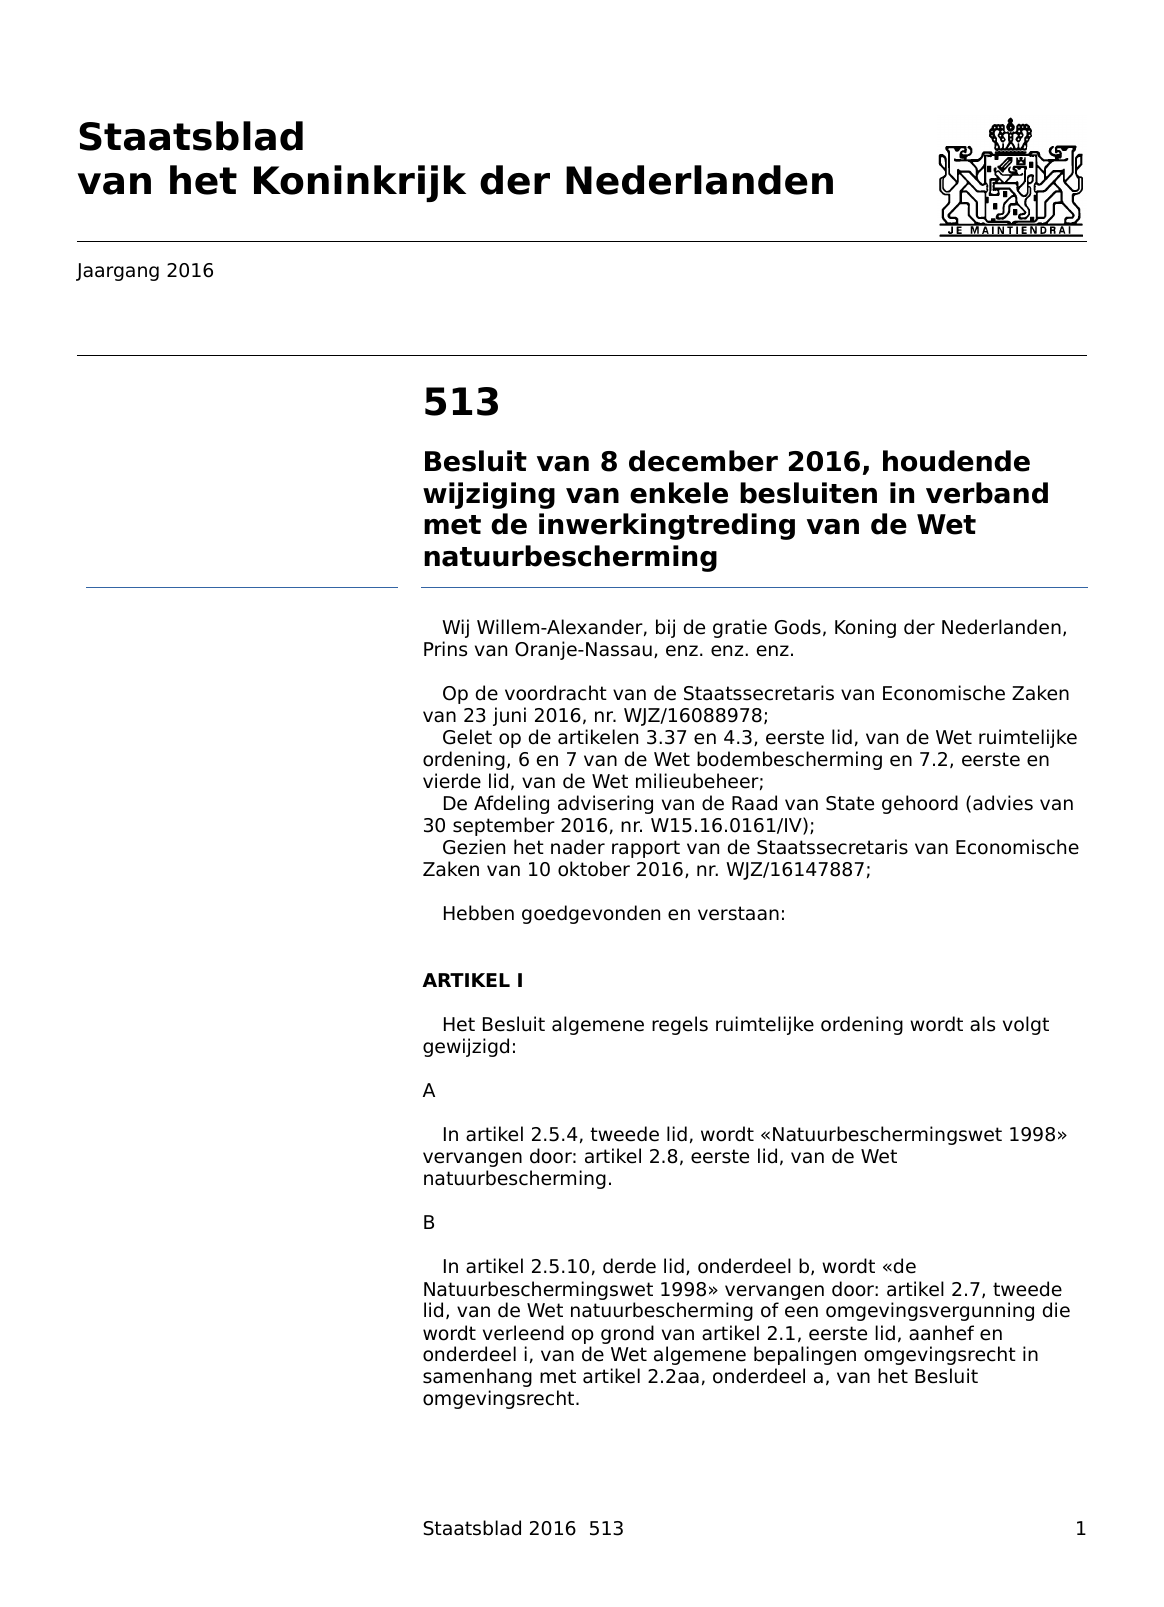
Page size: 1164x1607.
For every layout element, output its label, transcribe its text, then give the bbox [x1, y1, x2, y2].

subtitle ARTIKEL I [422, 970, 1087, 992]
text Gezien het nader rapport van de Staatssecretaris van Economische Zaken van 10 oktober 2016, nr. WJZ/16147887; [422, 837, 1087, 881]
text Wij Willem-Alexander, bij de gratie Gods, Koning der Nederlanden, Prins van Oranje-Nassau, enz. enz. enz. [422, 617, 1087, 661]
table_cell Jaargang 2016 [77, 242, 1087, 355]
text B [422, 1212, 1087, 1234]
text Op de voordracht van de Staatssecretaris van Economische Zaken van 23 juni 2016, nr. WJZ/16088978; [422, 683, 1087, 727]
table_header [886, 100, 1087, 241]
text Gelet op de artikelen 3.37 en 4.3, eerste lid, van de Wet ruimtelijke ordening, 6 en 7 van de Wet bodembescherming en 7.2, eerste en vierde lid, van de Wet milieubeheer; [422, 727, 1087, 793]
text In artikel 2.5.10, derde lid, onderdeel b, wordt «de Natuurbeschermingswet 1998» vervangen door: artikel 2.7, tweede lid, van de Wet natuurbescherming of een omgevingsvergunning die wordt verleend op grond van artikel 2.1, eerste lid, aanhef en onderdeel i, van de Wet algemene bepalingen omgevingsrecht in samenhang met artikel 2.2aa, onderdeel a, van het Besluit omgevingsrecht. [422, 1256, 1087, 1410]
text Besluit van 8 december 2016, houdende wijziging van enkele besluiten in verband met de inwerkingtreding van de Wet natuurbescherming [422, 447, 1087, 573]
subtitle 513 [422, 381, 1087, 424]
text Het Besluit algemene regels ruimtelijke ordening wordt als volgt gewijzigd: [422, 1014, 1087, 1058]
text Hebben goedgevonden en verstaan: [422, 903, 1087, 925]
text In artikel 2.5.4, tweede lid, wordt «Natuurbeschermingswet 1998» vervangen door: artikel 2.8, eerste lid, van de Wet natuurbescherming. [422, 1124, 1087, 1190]
text De Afdeling advisering van de Raad van State gehoord (advies van 30 september 2016, nr. W15.16.0161/IV); [422, 793, 1087, 837]
picture [936, 115, 1087, 240]
table_header Staatsblad van het Koninkrijk der Nederlanden [77, 100, 886, 241]
text A [422, 1080, 1087, 1102]
